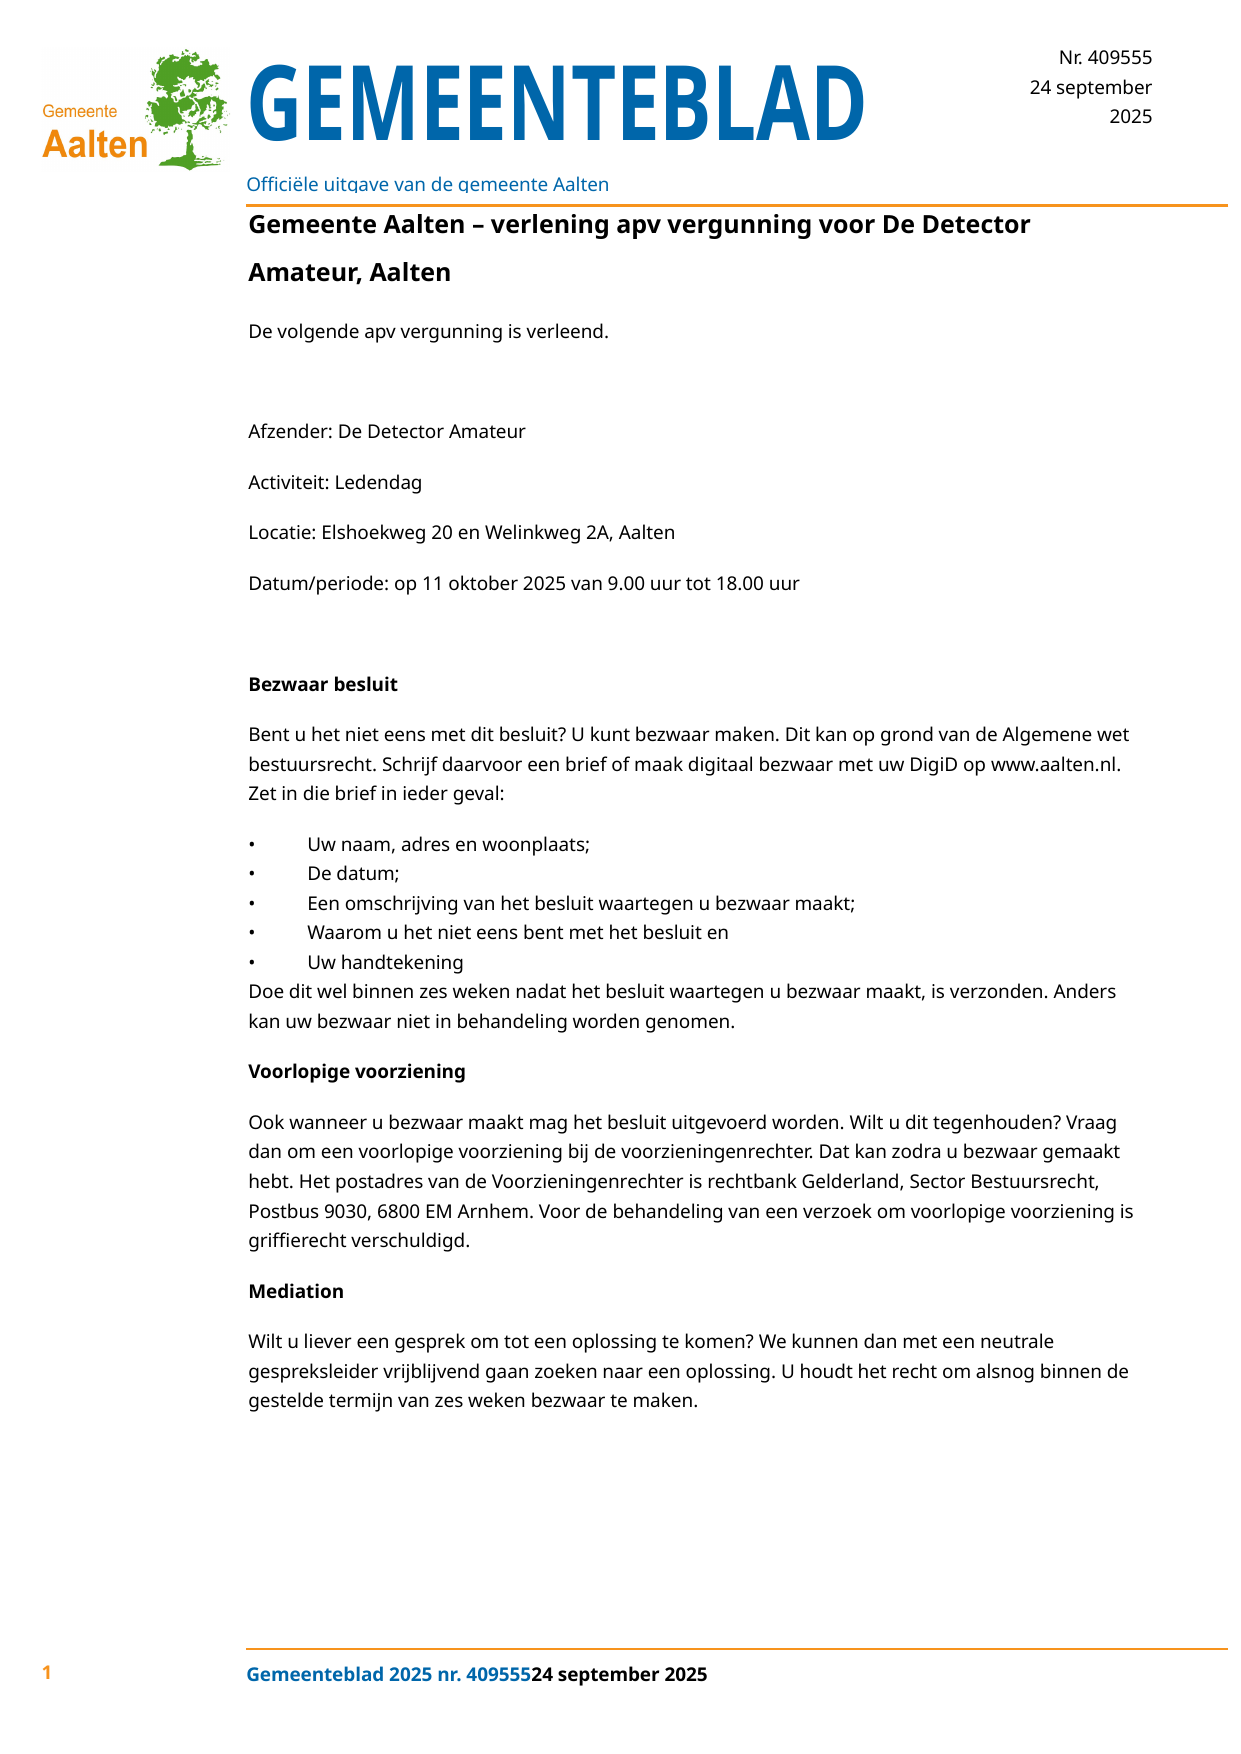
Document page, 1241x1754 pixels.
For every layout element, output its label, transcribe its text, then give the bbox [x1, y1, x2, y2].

list De datum; [248, 860, 1152, 886]
text Activiteit: Ledendag [248, 469, 1152, 495]
text Datum/periode: op 11 oktober 2025 van 9.00 uur tot 18.00 uur [248, 570, 1152, 596]
list Een omschrijving van het besluit waartegen u bezwaar maakt; [248, 890, 1152, 916]
picture [41, 47, 231, 172]
text Gemeente Aalten – verlening apv vergunning voor De Detector Amateur, Aalten [248, 207, 1152, 288]
text Locatie: Elshoekweg 20 en Welinkweg 2A, Aalten [248, 519, 1152, 545]
text Mediation [248, 1278, 1152, 1304]
text De volgende apv vergunning is verleend. [248, 318, 1152, 344]
text Doe dit wel binnen zes weken nadat het besluit waartegen u bezwaar maakt, is verzonden. Anders kan uw bezwaar niet in behandeling worden genomen. [248, 979, 1152, 1034]
list Waarom u het niet eens bent met het besluit en [248, 919, 1152, 945]
list Uw handtekening [248, 949, 1152, 975]
text Afzender: De Detector Amateur [248, 419, 1152, 444]
text Ook wanneer u bezwaar maakt mag het besluit uitgevoerd worden. Wilt u dit tegenhouden? Vraag dan om een voorlopige voorziening bij de voorzieningenrechter. Dat kan zodra u bezwaar gemaakt hebt. Het postadres van de Voorzieningenrechter is rechtbank Gelderland, Sector Bestuursrecht, Postbus 9030, 6800 EM Arnhem. Voor de behandeling van een verzoek om voorlopige voorziening is griffierecht verschuldigd. [248, 1109, 1152, 1253]
text Bezwaar besluit [248, 671, 1152, 697]
text Wilt u liever een gesprek om tot een oplossing te komen? We kunnen dan met een neutrale gespreksleider vrijblijvend gaan zoeken naar een oplossing. U houdt het recht om alsnog binnen de gestelde termijn van zes weken bezwaar te maken. [248, 1328, 1152, 1413]
list Uw naam, adres en woonplaats; [248, 831, 1152, 857]
text Voorlopige voorziening [248, 1059, 1152, 1084]
text Bent u het niet eens met dit besluit? U kunt bezwaar maken. Dit kan op grond van de Algemene wet bestuursrecht. Schrijf daarvoor een brief of maak digitaal bezwaar met uw DigiD op www.aalten.nl. Zet in die brief in ieder geval: [248, 721, 1152, 806]
